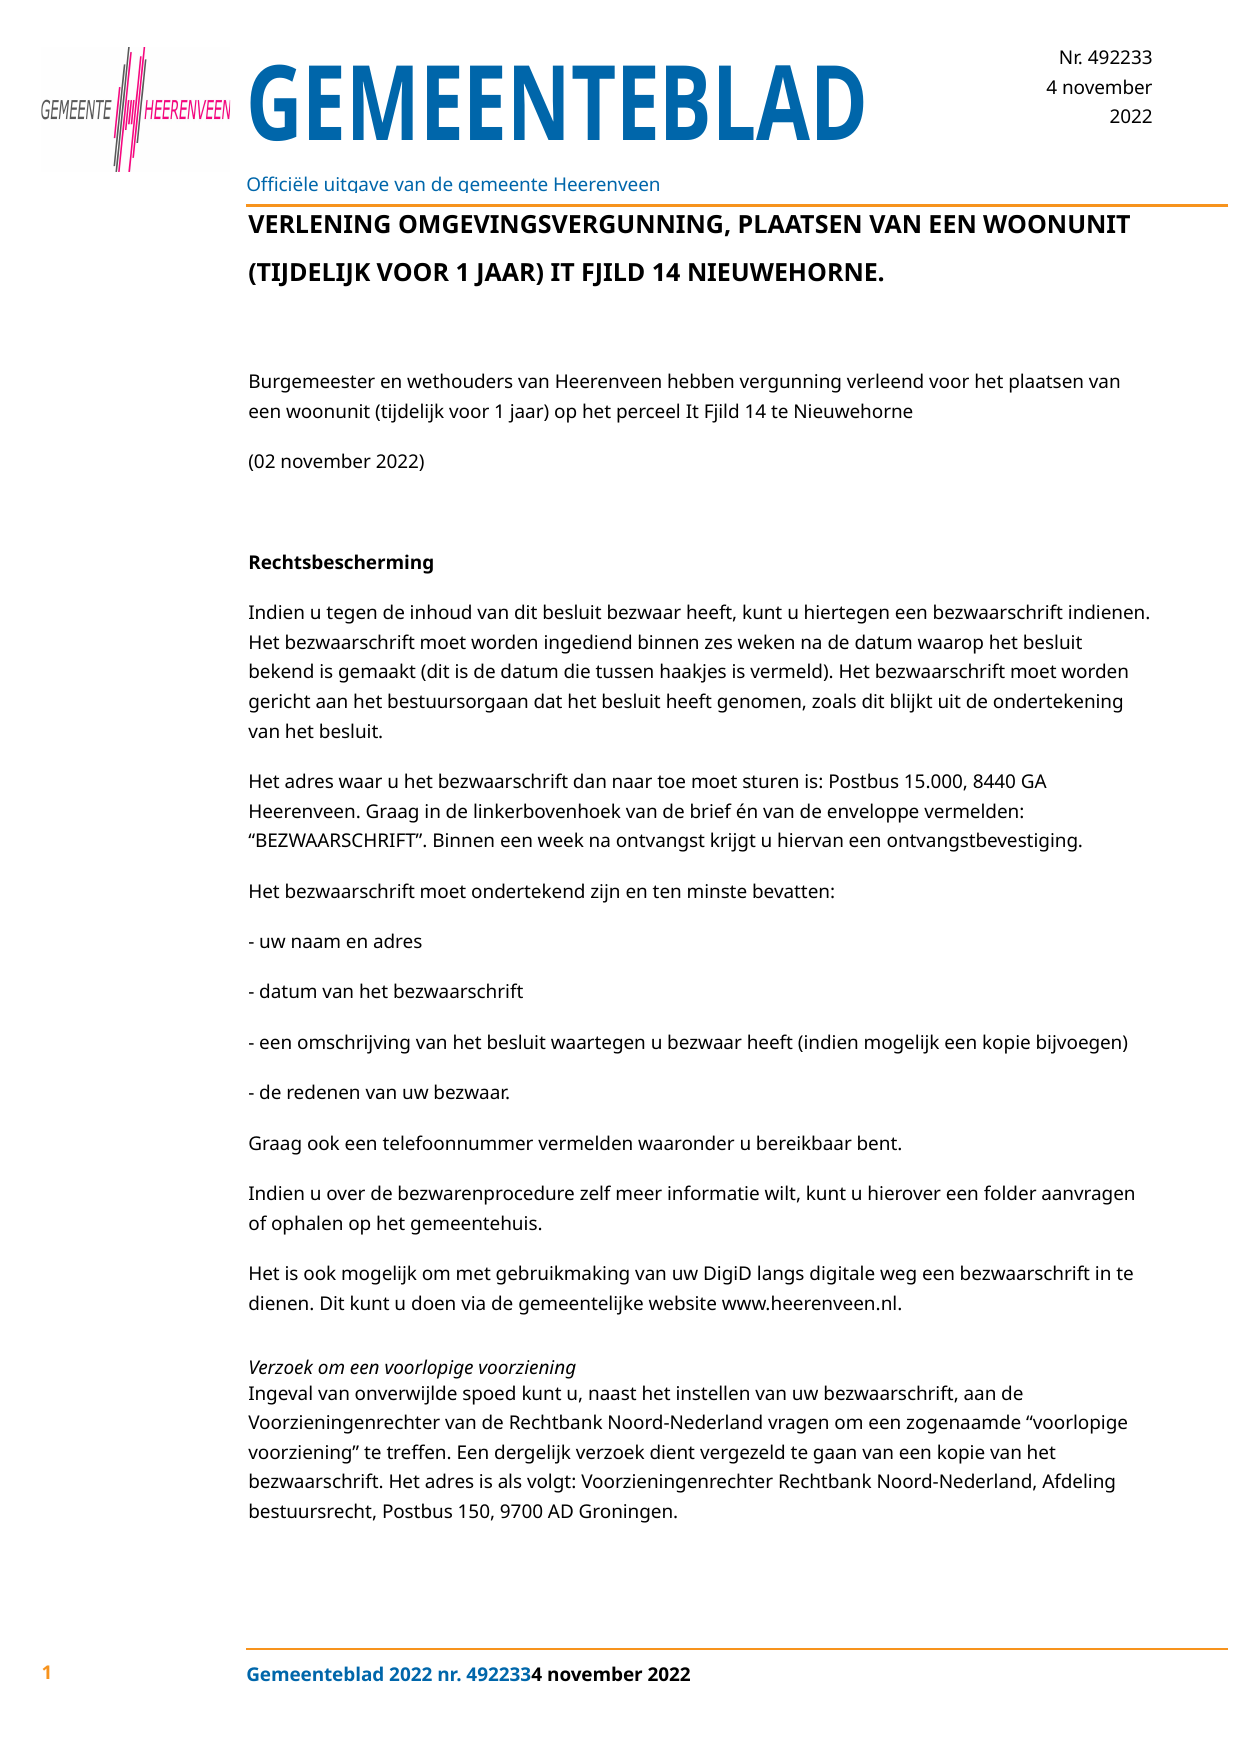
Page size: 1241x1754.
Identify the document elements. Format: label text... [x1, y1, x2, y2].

text Burgemeester en wethouders van Heerenveen hebben vergunning verleend voor het plaatsen van een woonunit (tijdelijk voor 1 jaar) op het perceel It Fjild 14 te Nieuwehorne [248, 368, 1152, 424]
text - een omschrijving van het besluit waartegen u bezwaar heeft (indien mogelijk een kopie bijvoegen) [248, 1029, 1152, 1055]
text Graag ook een telefoonnummer vermelden waaronder u bereikbaar bent. [248, 1130, 1152, 1156]
picture [41, 47, 231, 172]
text Het adres waar u het bezwaarschrift dan naar toe moet sturen is: Postbus 15.000, 8440 GA Heerenveen. Graag in de linkerbovenhoek van de brief én van de enveloppe vermelden: “BEZWAARSCHRIFT”. Binnen een week na ontvangst krijgt u hiervan een ontvangstbevestiging. [248, 768, 1152, 853]
text - datum van het bezwaarschrift [248, 979, 1152, 1004]
text Het is ook mogelijk om met gebruikmaking van uw DigiD langs digitale weg een bezwaarschrift in te dienen. Dit kunt u doen via de gemeentelijke website www.heerenveen.nl. [248, 1260, 1152, 1316]
text Het bezwaarschrift moet ondertekend zijn en ten minste bevatten: [248, 878, 1152, 904]
text Rechtsbescherming [248, 549, 1152, 575]
text (02 november 2022) [248, 448, 1152, 474]
text Indien u tegen de inhoud van dit besluit bezwaar heeft, kunt u hiertegen een bezwaarschrift indienen. Het bezwaarschrift moet worden ingediend binnen zes weken na de datum waarop het besluit bekend is gemaakt (dit is de datum die tussen haakjes is vermeld). Het bezwaarschrift moet worden gericht aan het bestuursorgaan dat het besluit heeft genomen, zoals dit blijkt uit de ondertekening van het besluit. [248, 599, 1152, 744]
text Indien u over de bezwarenprocedure zelf meer informatie wilt, kunt u hierover een folder aanvragen of ophalen op het gemeentehuis. [248, 1180, 1152, 1236]
text VERLENING OMGEVINGSVERGUNNING, PLAATSEN VAN EEN WOONUNIT (TIJDELIJK VOOR 1 JAAR) IT FJILD 14 NIEUWEHORNE. [248, 207, 1152, 288]
text Verzoek om een voorlopige voorziening [248, 1354, 1152, 1380]
text Ingeval van onverwijlde spoed kunt u, naast het instellen van uw bezwaarschrift, aan de Voorzieningenrechter van de Rechtbank Noord-Nederland vragen om een zogenaamde “voorlopige voorziening” te treffen. Een dergelijk verzoek dient vergezeld te gaan van een kopie van het bezwaarschrift. Het adres is als volgt: Voorzieningenrechter Rechtbank Noord-Nederland, Afdeling bestuursrecht, Postbus 150, 9700 AD Groningen. [248, 1380, 1152, 1524]
text - uw naam en adres [248, 928, 1152, 954]
text - de redenen van uw bezwaar. [248, 1079, 1152, 1105]
